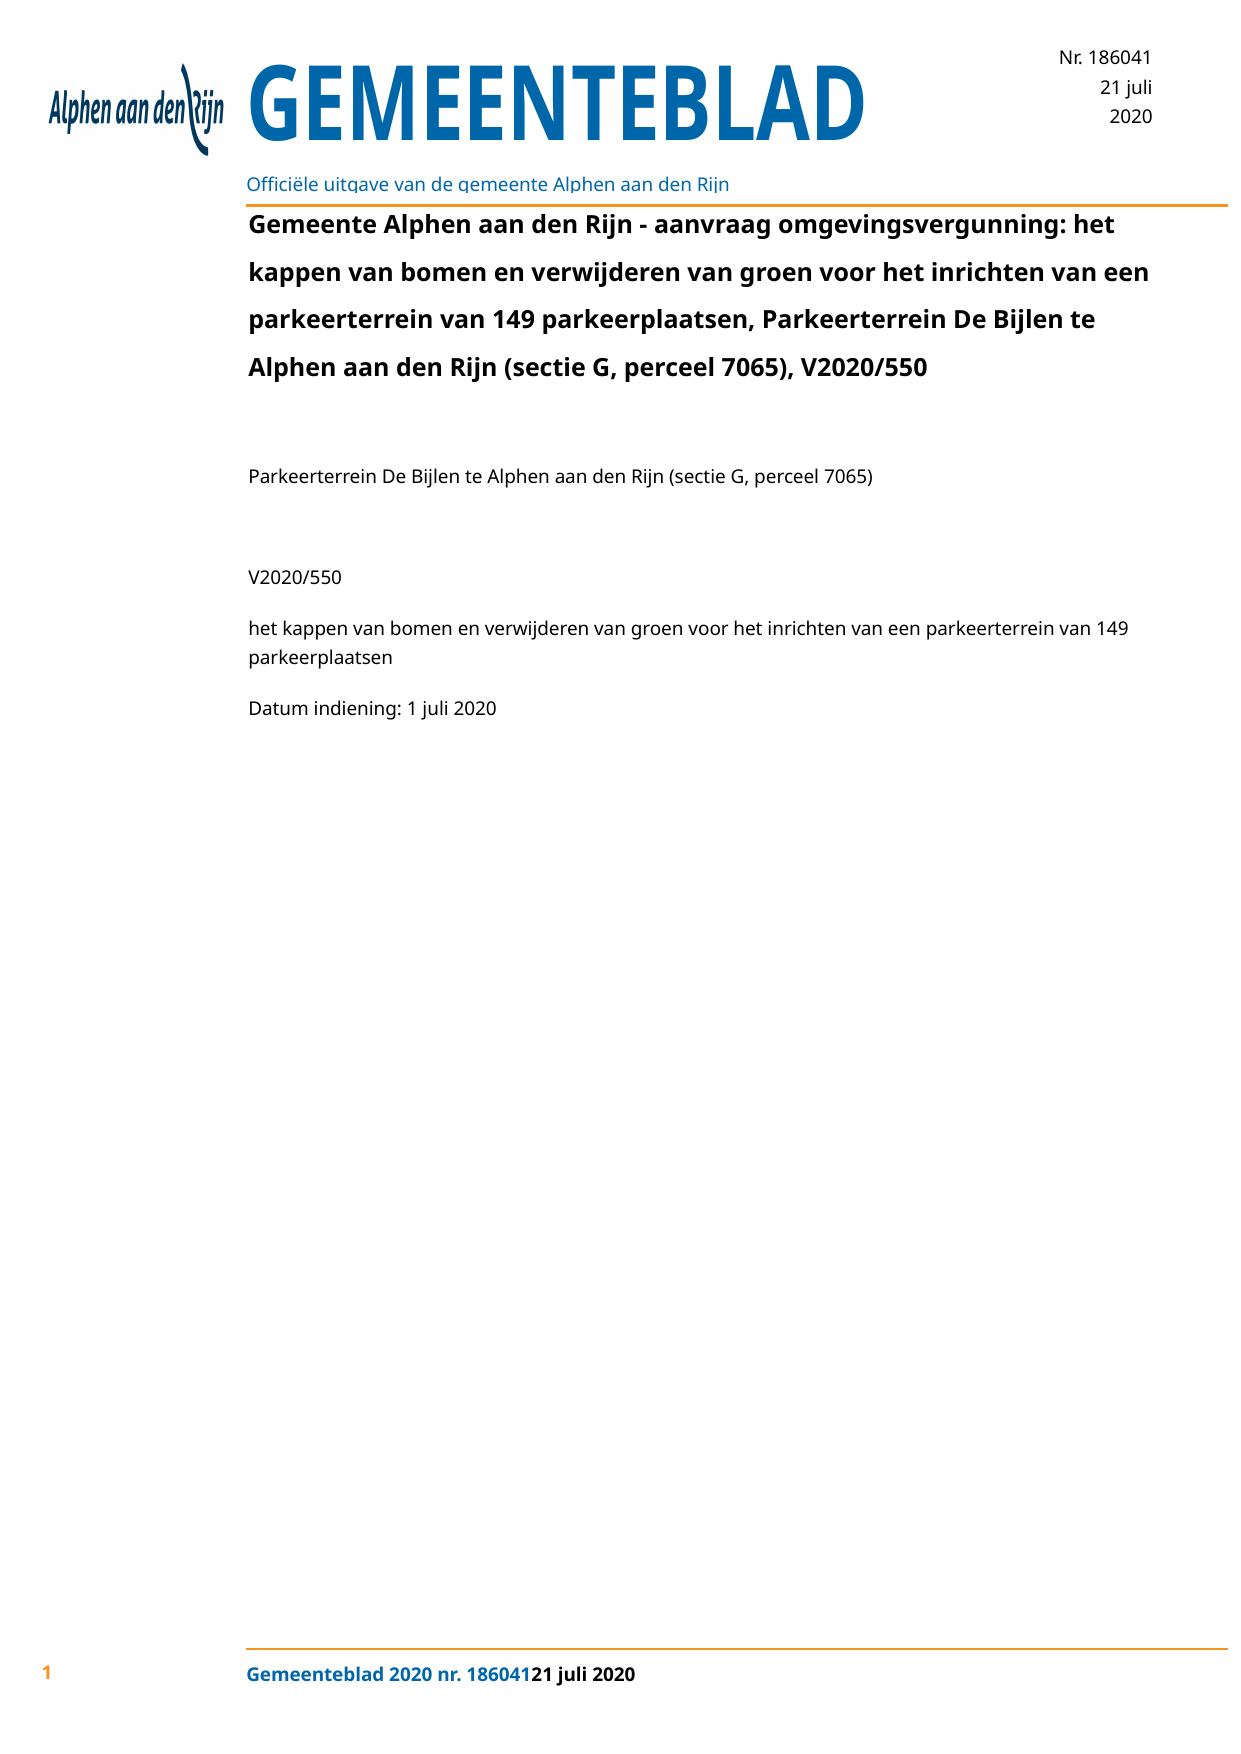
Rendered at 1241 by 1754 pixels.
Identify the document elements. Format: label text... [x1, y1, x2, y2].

text V2020/550 [248, 564, 1152, 590]
text het kappen van bomen en verwijderen van groen voor het inrichten van een parkeerterrein van 149 parkeerplaatsen [248, 615, 1152, 670]
text Parkeerterrein De Bijlen te Alphen aan den Rijn (sectie G, perceel 7065) [248, 463, 1152, 489]
picture [41, 47, 231, 172]
text Gemeente Alphen aan den Rijn - aanvraag omgevingsvergunning: het kappen van bomen en verwijderen van groen voor het inrichten van een parkeerterrein van 149 parkeerplaatsen, Parkeerterrein De Bijlen te Alphen aan den Rijn (sectie G, perceel 7065), V2020/550 [248, 207, 1152, 384]
text Datum indiening: 1 juli 2020 [248, 695, 1152, 721]
